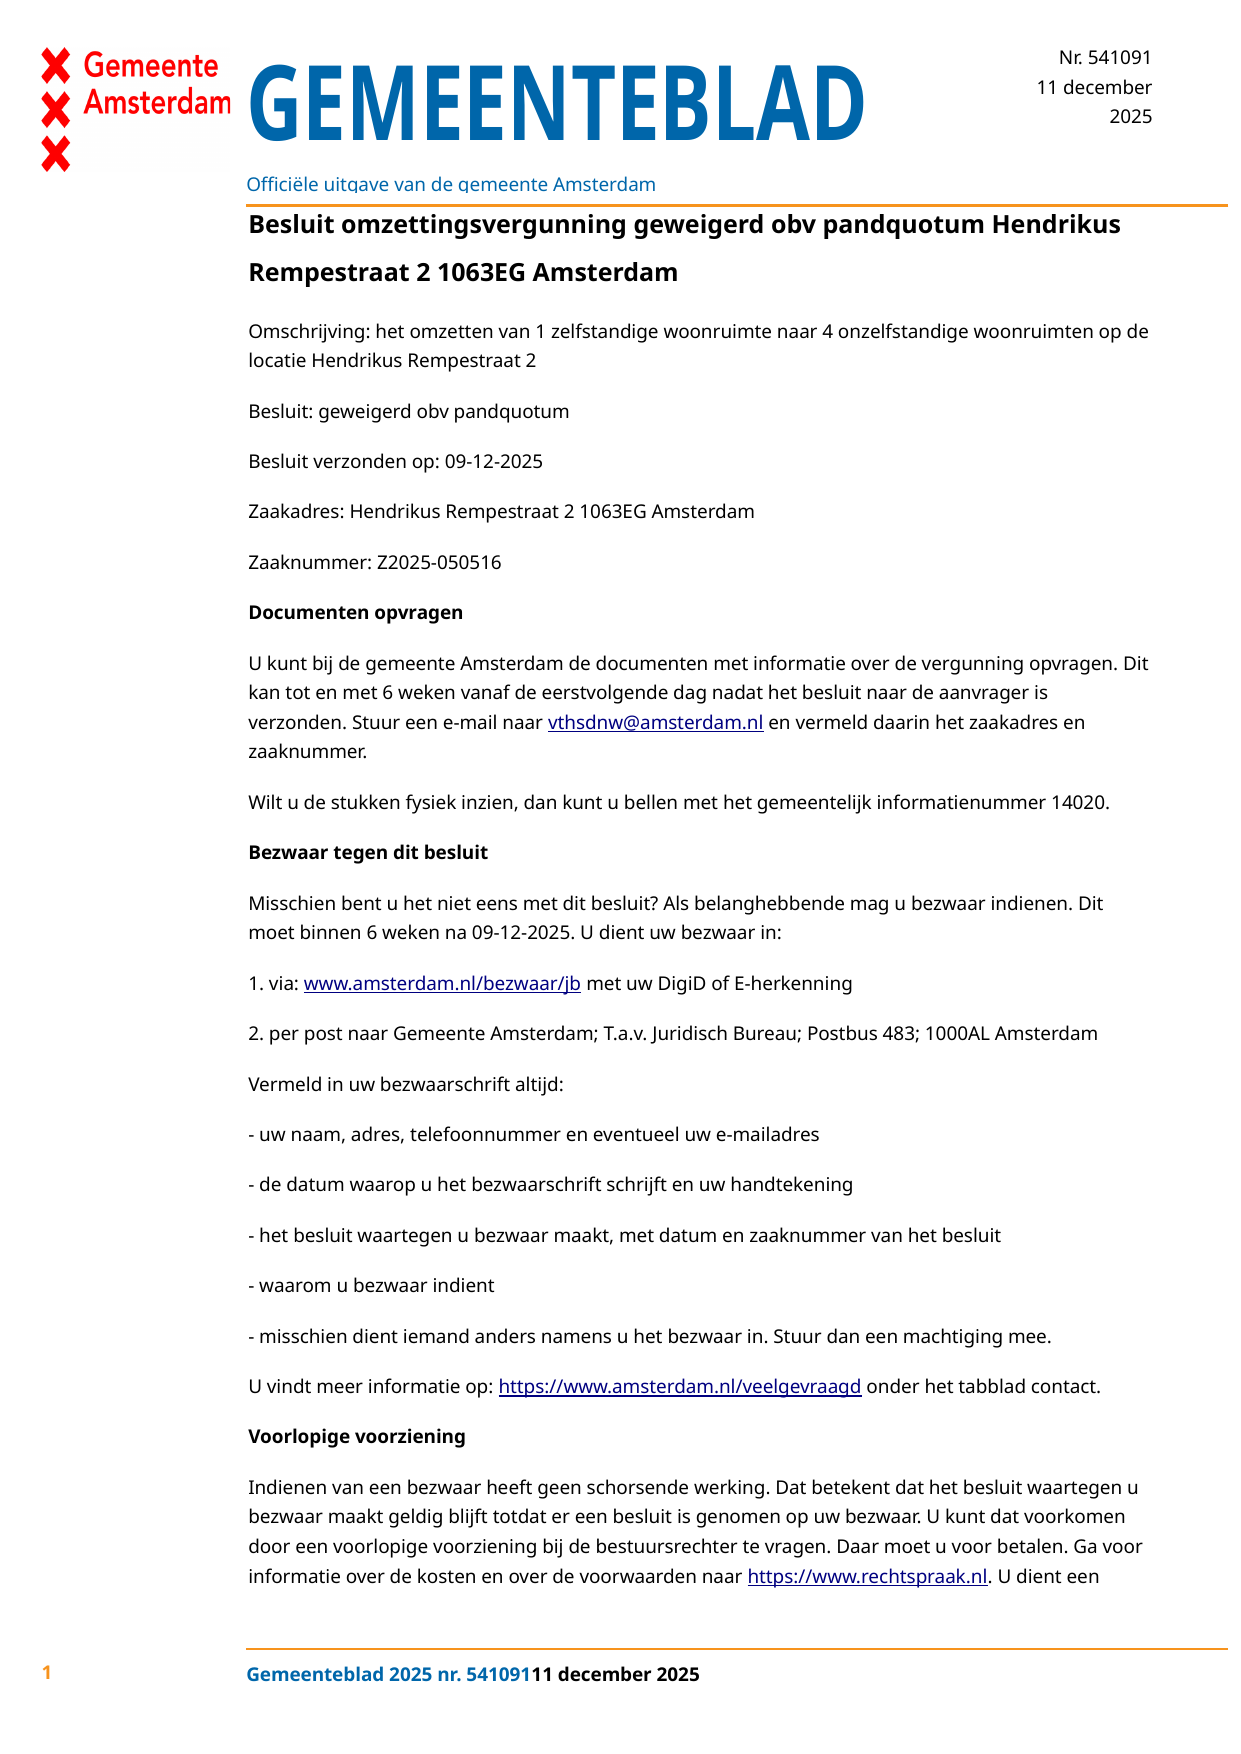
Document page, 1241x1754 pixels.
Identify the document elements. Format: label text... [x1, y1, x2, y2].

text Vermeld in uw bezwaarschrift altijd: [248, 1071, 1152, 1097]
text Besluit verzonden op: 09-12-2025 [248, 448, 1152, 474]
text - de datum waarop u het bezwaarschrift schrijft en uw handtekening [248, 1172, 1152, 1197]
text - het besluit waartegen u bezwaar maakt, met datum en zaaknummer van het besluit [248, 1222, 1152, 1248]
text 1. via: www.amsterdam.nl/bezwaar/jb met uw DigiD of E-herkenning [248, 970, 1152, 996]
text Zaakadres: Hendrikus Rempestraat 2 1063EG Amsterdam [248, 499, 1152, 524]
text Misschien bent u het niet eens met dit besluit? Als belanghebbende mag u bezwaar indienen. Dit moet binnen 6 weken na 09-12-2025. U dient uw bezwaar in: [248, 890, 1152, 945]
text Zaaknummer: Z2025-050516 [248, 549, 1152, 575]
text Besluit omzettingsvergunning geweigerd obv pandquotum Hendrikus Rempestraat 2 1063EG Amsterdam [248, 207, 1152, 288]
text - misschien dient iemand anders namens u het bezwaar in. Stuur dan een machtiging mee. [248, 1323, 1152, 1349]
text - waarom u bezwaar indient [248, 1272, 1152, 1298]
text U vindt meer informatie op: https://www.amsterdam.nl/veelgevraagd onder het tabblad contact. [248, 1373, 1152, 1399]
text Documenten opvragen [248, 599, 1152, 625]
text 2. per post naar Gemeente Amsterdam; T.a.v. Juridisch Bureau; Postbus 483; 1000AL Amsterdam [248, 1020, 1152, 1046]
text Besluit: geweigerd obv pandquotum [248, 398, 1152, 424]
text Indienen van een bezwaar heeft geen schorsende werking. Dat betekent dat het besluit waartegen u bezwaar maakt geldig blijft totdat er een besluit is genomen op uw bezwaar. U kunt dat voorkomen door een voorlopige voorziening bij de bestuursrechter te vragen. Daar moet u voor betalen. Ga voor informatie over de kosten en over de voorwaarden naar https://www.rechtspraak.nl. U dient een [248, 1474, 1152, 1589]
picture [41, 47, 231, 172]
text - uw naam, adres, telefoonnummer en eventueel uw e-mailadres [248, 1121, 1152, 1147]
text Bezwaar tegen dit besluit [248, 839, 1152, 865]
text Voorlopige voorziening [248, 1424, 1152, 1449]
text U kunt bij de gemeente Amsterdam de documenten met informatie over de vergunning opvragen. Dit kan tot en met 6 weken vanaf de eerstvolgende dag nadat het besluit naar de aanvrager is verzonden. Stuur een e-mail naar vthsdnw@amsterdam.nl en vermeld daarin het zaakadres en zaaknummer. [248, 650, 1152, 764]
text Omschrijving: het omzetten van 1 zelfstandige woonruimte naar 4 onzelfstandige woonruimten op de locatie Hendrikus Rempestraat 2 [248, 318, 1152, 373]
text Wilt u de stukken fysiek inzien, dan kunt u bellen met het gemeentelijk informatienummer 14020. [248, 789, 1152, 815]
